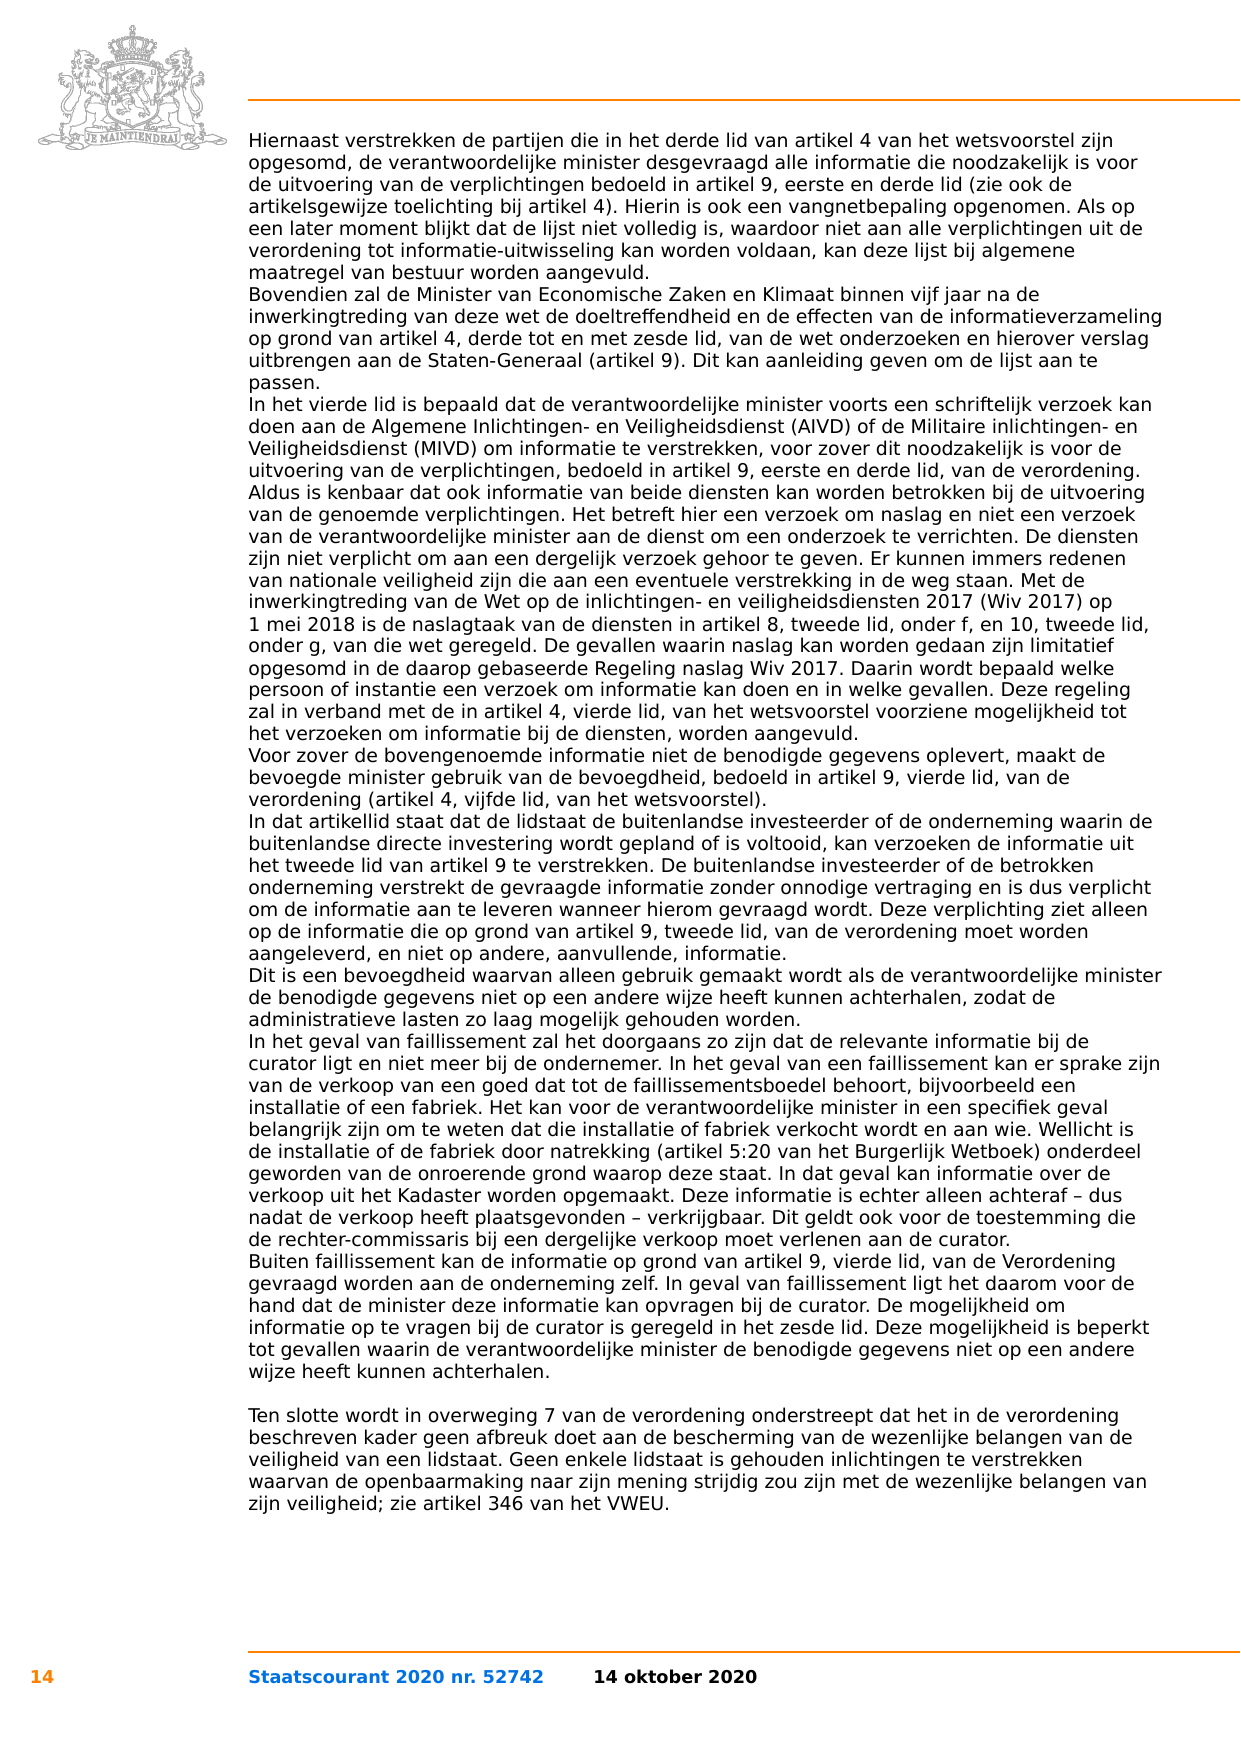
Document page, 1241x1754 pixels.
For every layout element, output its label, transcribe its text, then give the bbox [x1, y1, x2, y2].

text Ten slotte wordt in overweging 7 van de verordening onderstreept dat het in de verordening beschreven kader geen afbreuk doet aan de bescherming van de wezenlijke belangen van de veiligheid van een lidstaat. Geen enkele lidstaat is gehouden inlichtingen te verstrekken waarvan de openbaarmaking naar zijn mening strijdig zou zijn met de wezenlijke belangen van zijn veiligheid; zie artikel 346 van het VWEU. [248, 1404, 1163, 1514]
text Buiten faillissement kan de informatie op grond van artikel 9, vierde lid, van de Verordening gevraagd worden aan de onderneming zelf. In geval van faillissement ligt het daarom voor de hand dat de minister deze informatie kan opvragen bij de curator. De mogelijkheid om informatie op te vragen bij de curator is geregeld in het zesde lid. Deze mogelijkheid is beperkt tot gevallen waarin de verantwoordelijke minister de benodigde gegevens niet op een andere wijze heeft kunnen achterhalen. [248, 1251, 1163, 1383]
text Voor zover de bovengenoemde informatie niet de benodigde gegevens oplevert, maakt de bevoegde minister gebruik van de bevoegdheid, bedoeld in artikel 9, vierde lid, van de verordening (artikel 4, vijfde lid, van het wetsvoorstel). [248, 745, 1163, 811]
text Bovendien zal de Minister van Economische Zaken en Klimaat binnen vijf jaar na de inwerkingtreding van deze wet de doeltreffendheid en de effecten van de informatieverzameling op grond van artikel 4, derde tot en met zesde lid, van de wet onderzoeken en hierover verslag uitbrengen aan de Staten-Generaal (artikel 9). Dit kan aanleiding geven om de lijst aan te passen. [248, 284, 1163, 394]
picture [38, 25, 227, 150]
text In het vierde lid is bepaald dat de verantwoordelijke minister voorts een schriftelijk verzoek kan doen aan de Algemene Inlichtingen- en Veiligheidsdienst (AIVD) of de Militaire inlichtingen- en Veiligheidsdienst (MIVD) om informatie te verstrekken, voor zover dit noodzakelijk is voor de uitvoering van de verplichtingen, bedoeld in artikel 9, eerste en derde lid, van de verordening. Aldus is kenbaar dat ook informatie van beide diensten kan worden betrokken bij de uitvoering van de genoemde verplichtingen. Het betreft hier een verzoek om naslag en niet een verzoek van de verantwoordelijke minister aan de dienst om een onderzoek te verrichten. De diensten zijn niet verplicht om aan een dergelijk verzoek gehoor te geven. Er kunnen immers redenen van nationale veiligheid zijn die aan een eventuele verstrekking in de weg staan. Met de inwerkingtreding van de Wet op de inlichtingen- en veiligheidsdiensten 2017 (Wiv 2017) op 1 mei 2018 is de naslagtaak van de diensten in artikel 8, tweede lid, onder f, en 10, tweede lid, onder g, van die wet geregeld. De gevallen waarin naslag kan worden gedaan zijn limitatief opgesomd in de daarop gebaseerde Regeling naslag Wiv 2017. Daarin wordt bepaald welke persoon of instantie een verzoek om informatie kan doen en in welke gevallen. Deze regeling zal in verband met de in artikel 4, vierde lid, van het wetsvoorstel voorziene mogelijkheid tot het verzoeken om informatie bij de diensten, worden aangevuld. [248, 394, 1163, 745]
text In het geval van faillissement zal het doorgaans zo zijn dat de relevante informatie bij de curator ligt en niet meer bij de ondernemer. In het geval van een faillissement kan er sprake zijn van de verkoop van een goed dat tot de faillissementsboedel behoort, bijvoorbeeld een installatie of een fabriek. Het kan voor de verantwoordelijke minister in een specifiek geval belangrijk zijn om te weten dat die installatie of fabriek verkocht wordt en aan wie. Wellicht is de installatie of de fabriek door natrekking (artikel 5:20 van het Burgerlijk Wetboek) onderdeel geworden van de onroerende grond waarop deze staat. In dat geval kan informatie over de verkoop uit het Kadaster worden opgemaakt. Deze informatie is echter alleen achteraf – dus nadat de verkoop heeft plaatsgevonden – verkrijgbaar. Dit geldt ook voor de toestemming die de rechter-commissaris bij een dergelijke verkoop moet verlenen aan de curator. [248, 1031, 1163, 1251]
text Dit is een bevoegdheid waarvan alleen gebruik gemaakt wordt als de verantwoordelijke minister de benodigde gegevens niet op een andere wijze heeft kunnen achterhalen, zodat de administratieve lasten zo laag mogelijk gehouden worden. [248, 965, 1163, 1031]
text In dat artikellid staat dat de lidstaat de buitenlandse investeerder of de onderneming waarin de buitenlandse directe investering wordt gepland of is voltooid, kan verzoeken de informatie uit het tweede lid van artikel 9 te verstrekken. De buitenlandse investeerder of de betrokken onderneming verstrekt de gevraagde informatie zonder onnodige vertraging en is dus verplicht om de informatie aan te leveren wanneer hierom gevraagd wordt. Deze verplichting ziet alleen op de informatie die op grond van artikel 9, tweede lid, van de verordening moet worden aangeleverd, en niet op andere, aanvullende, informatie. [248, 811, 1163, 965]
text Hiernaast verstrekken de partijen die in het derde lid van artikel 4 van het wetsvoorstel zijn opgesomd, de verantwoordelijke minister desgevraagd alle informatie die noodzakelijk is voor de uitvoering van de verplichtingen bedoeld in artikel 9, eerste en derde lid (zie ook de artikelsgewijze toelichting bij artikel 4). Hierin is ook een vangnetbepaling opgenomen. Als op een later moment blijkt dat de lijst niet volledig is, waardoor niet aan alle verplichtingen uit de verordening tot informatie-uitwisseling kan worden voldaan, kan deze lijst bij algemene maatregel van bestuur worden aangevuld. [248, 130, 1163, 284]
